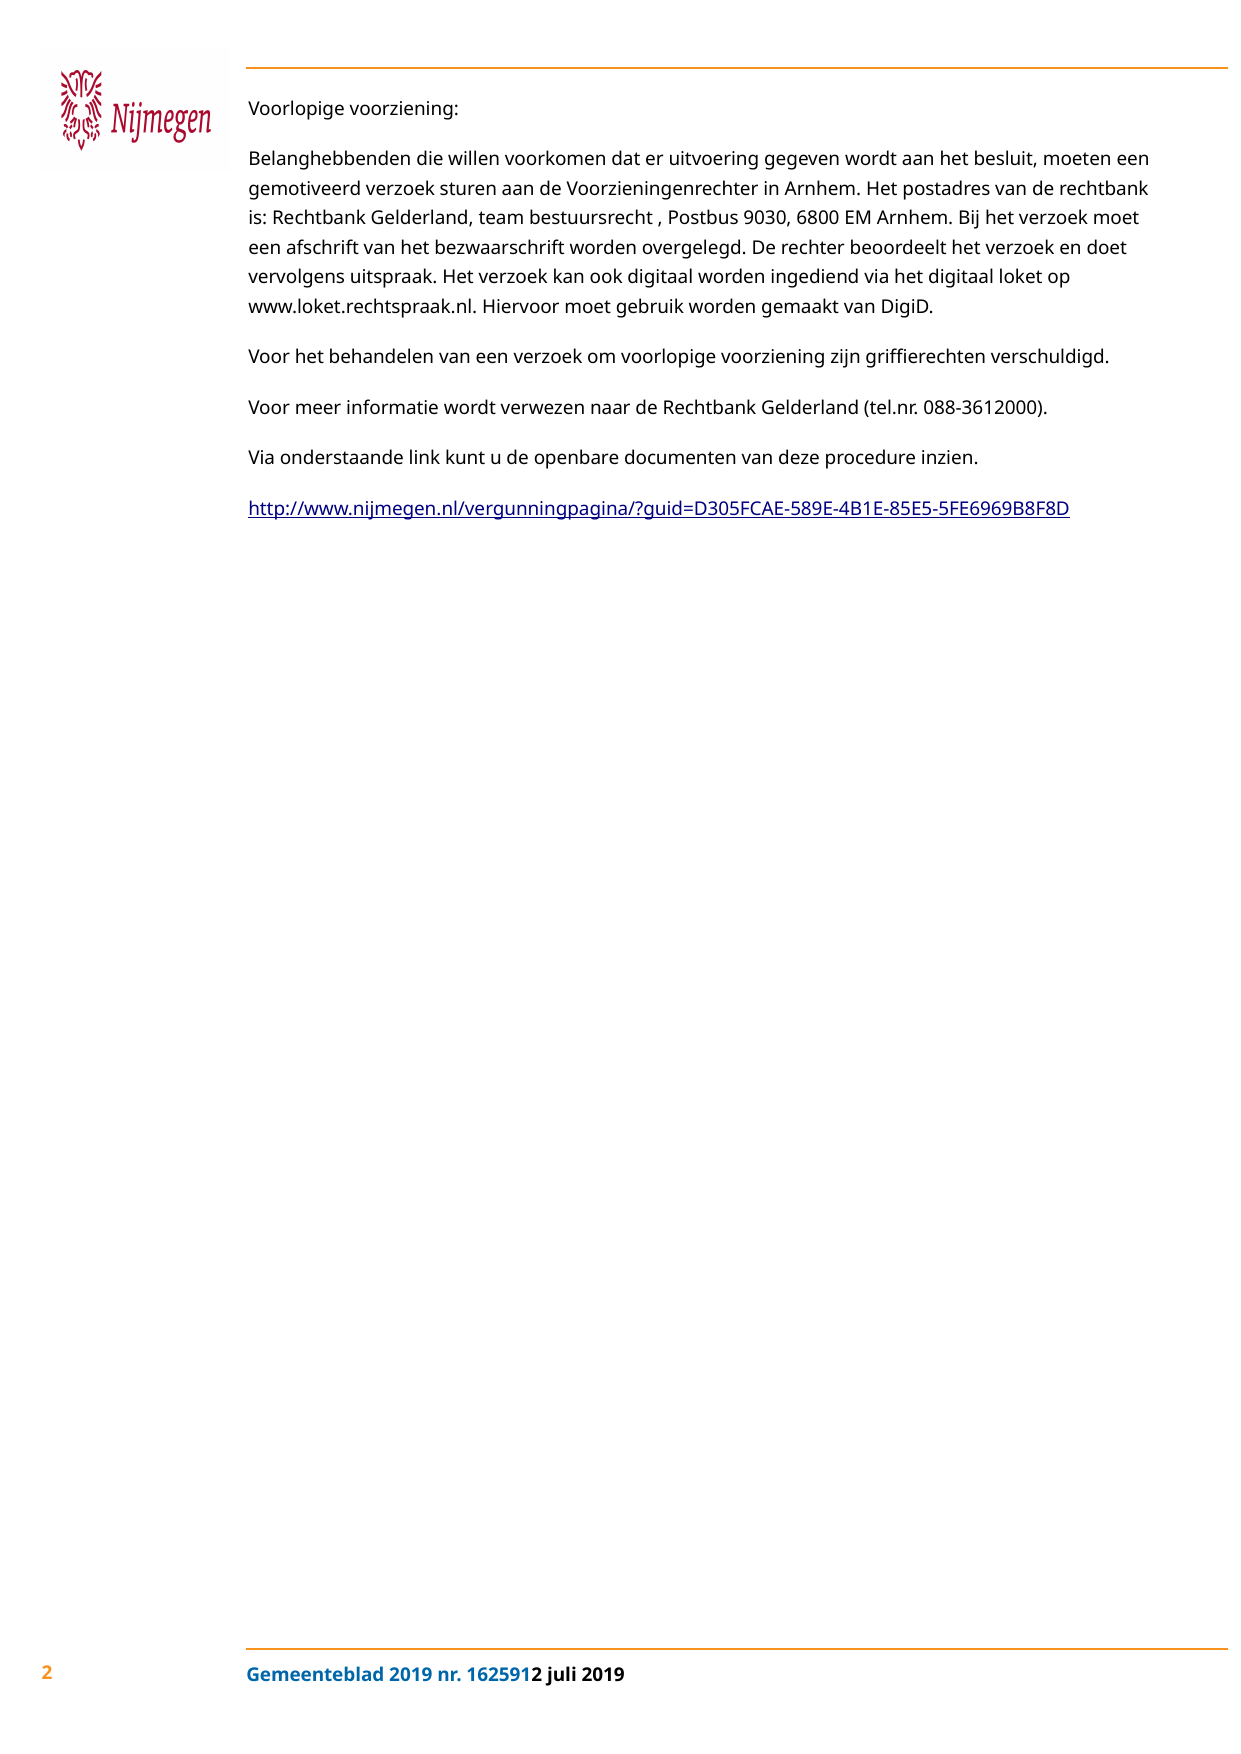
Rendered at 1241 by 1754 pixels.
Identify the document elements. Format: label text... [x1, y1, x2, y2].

text Voor het behandelen van een verzoek om voorlopige voorziening zijn griffierechten verschuldigd. [248, 343, 1152, 369]
text Via onderstaande link kunt u de openbare documenten van deze procedure inzien. [248, 444, 1152, 470]
picture [41, 47, 231, 172]
text Belanghebbenden die willen voorkomen dat er uitvoering gegeven wordt aan het besluit, moeten een gemotiveerd verzoek sturen aan de Voorzieningenrechter in Arnhem. Het postadres van de rechtbank is: Rechtbank Gelderland, team bestuursrecht , Postbus 9030, 6800 EM Arnhem. Bij het verzoek moet een afschrift van het bezwaarschrift worden overgelegd. De rechter beoordeelt het verzoek en doet vervolgens uitspraak. Het verzoek kan ook digitaal worden ingediend via het digitaal loket op www.loket.rechtspraak.nl. Hiervoor moet gebruik worden gemaakt van DigiD. [248, 145, 1152, 319]
text Voor meer informatie wordt verwezen naar de Rechtbank Gelderland (tel.nr. 088-3612000). [248, 394, 1152, 420]
text Voorlopige voorziening: [248, 95, 1152, 121]
text http://www.nijmegen.nl/vergunningpagina/?guid=D305FCAE-589E-4B1E-85E5-5FE6969B8F8D [248, 495, 1152, 521]
